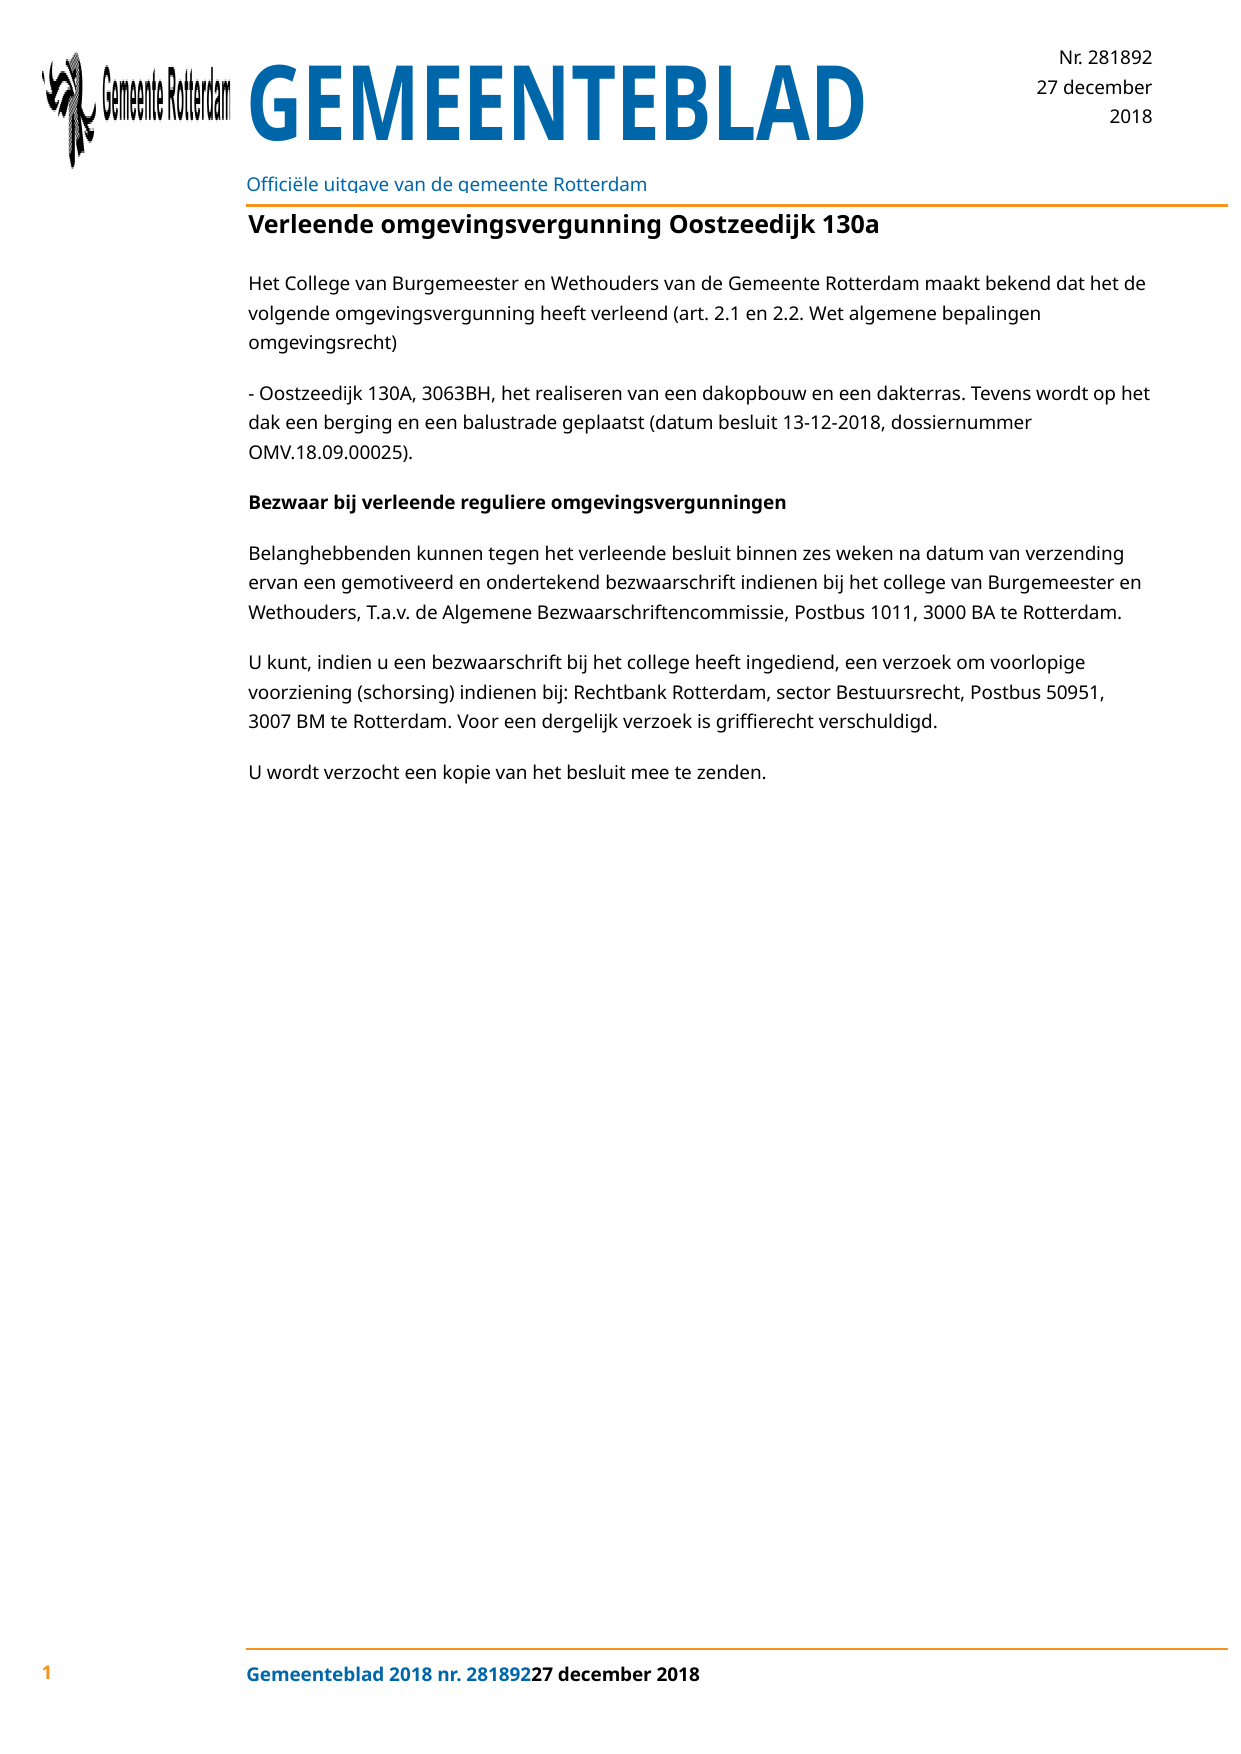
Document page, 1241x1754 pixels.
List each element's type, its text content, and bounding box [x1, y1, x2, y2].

text U wordt verzocht een kopie van het besluit mee te zenden. [248, 759, 1152, 785]
picture [41, 47, 231, 172]
text Het College van Burgemeester en Wethouders van de Gemeente Rotterdam maakt bekend dat het de volgende omgevingsvergunning heeft verleend (art. 2.1 en 2.2. Wet algemene bepalingen omgevingsrecht) [248, 270, 1152, 355]
text U kunt, indien u een bezwaarschrift bij het college heeft ingediend, een verzoek om voorlopige voorziening (schorsing) indienen bij: Rechtbank Rotterdam, sector Bestuursrecht, Postbus 50951, 3007 BM te Rotterdam. Voor een dergelijk verzoek is griffierecht verschuldigd. [248, 649, 1152, 734]
text Bezwaar bij verleende reguliere omgevingsvergunningen [248, 489, 1152, 515]
text Belanghebbenden kunnen tegen het verleende besluit binnen zes weken na datum van verzending ervan een gemotiveerd en ondertekend bezwaarschrift indienen bij het college van Burgemeester en Wethouders, T.a.v. de Algemene Bezwaarschriftencommissie, Postbus 1011, 3000 BA te Rotterdam. [248, 540, 1152, 625]
text - Oostzeedijk 130A, 3063BH, het realiseren van een dakopbouw en een dakterras. Tevens wordt op het dak een berging en een balustrade geplaatst (datum besluit 13-12-2018, dossiernummer OMV.18.09.00025). [248, 380, 1152, 465]
text Verleende omgevingsvergunning Oostzeedijk 130a [248, 207, 1152, 241]
